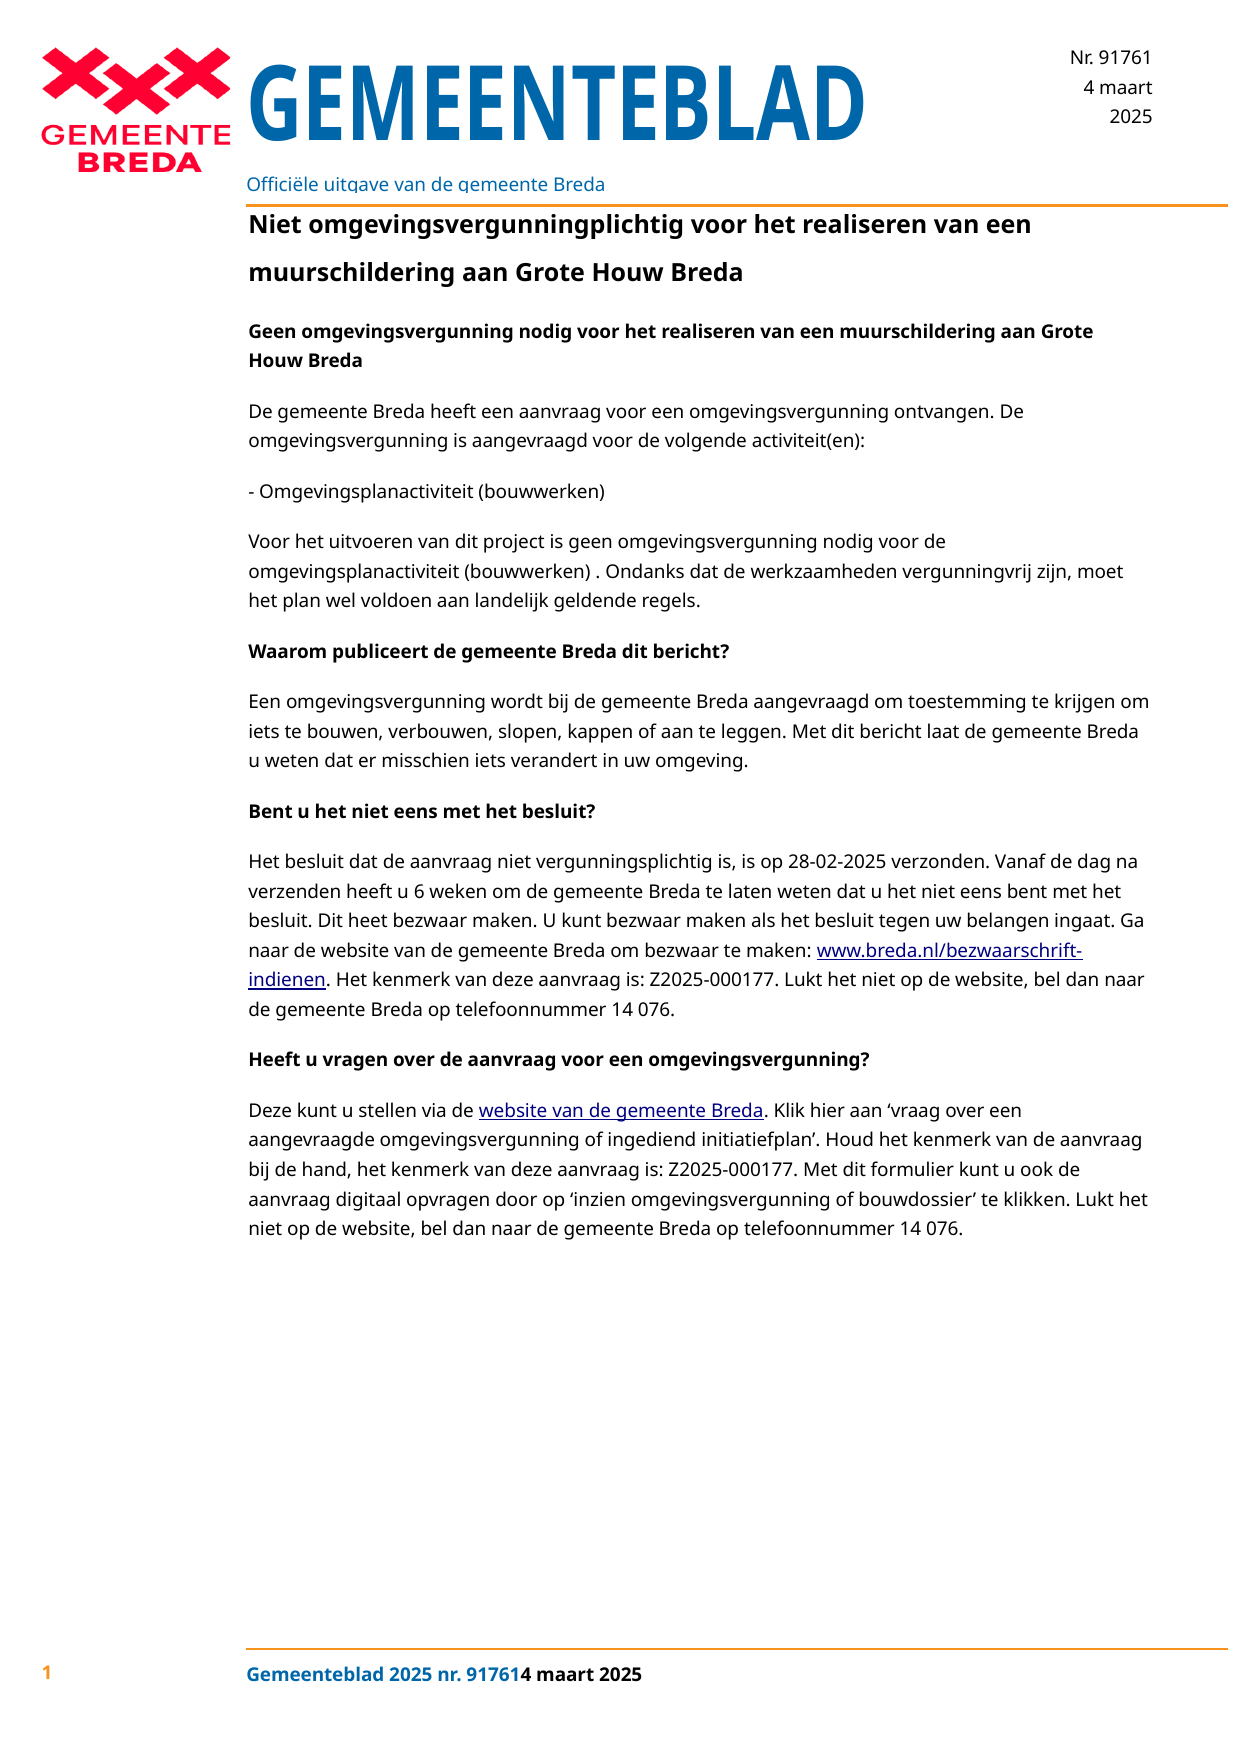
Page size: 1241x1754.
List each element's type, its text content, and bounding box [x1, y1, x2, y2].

text Heeft u vragen over de aanvraag voor een omgevingsvergunning? [248, 1047, 1152, 1072]
text Geen omgevingsvergunning nodig voor het realiseren van een muurschildering aan Grote Houw Breda [248, 318, 1152, 373]
text Deze kunt u stellen via de website van de gemeente Breda. Klik hier aan ‘vraag over een aangevraagde omgevingsvergunning of ingediend initiatiefplan’. Houd het kenmerk van de aanvraag bij de hand, het kenmerk van deze aanvraag is: Z2025-000177. Met dit formulier kunt u ook de aanvraag digitaal opvragen door op ‘inzien omgevingsvergunning of bouwdossier’ te klikken. Lukt het niet op de website, bel dan naar de gemeente Breda op telefoonnummer 14 076. [248, 1097, 1152, 1241]
text - Omgevingsplanactiviteit (bouwwerken) [248, 478, 1152, 504]
text Waarom publiceert de gemeente Breda dit bericht? [248, 638, 1152, 664]
text Voor het uitvoeren van dit project is geen omgevingsvergunning nodig voor de omgevingsplanactiviteit (bouwwerken) . Ondanks dat de werkzaamheden vergunningvrij zijn, moet het plan wel voldoen aan landelijk geldende regels. [248, 528, 1152, 613]
text Niet omgevingsvergunningplichtig voor het realiseren van een muurschildering aan Grote Houw Breda [248, 207, 1152, 288]
text De gemeente Breda heeft een aanvraag voor een omgevingsvergunning ontvangen. De omgevingsvergunning is aangevraagd voor de volgende activiteit(en): [248, 398, 1152, 453]
text Een omgevingsvergunning wordt bij de gemeente Breda aangevraagd om toestemming te krijgen om iets te bouwen, verbouwen, slopen, kappen of aan te leggen. Met dit bericht laat de gemeente Breda u weten dat er misschien iets verandert in uw omgeving. [248, 688, 1152, 773]
text Bent u het niet eens met het besluit? [248, 798, 1152, 824]
text Het besluit dat de aanvraag niet vergunningsplichtig is, is op 28-02-2025 verzonden. Vanaf de dag na verzenden heeft u 6 weken om de gemeente Breda te laten weten dat u het niet eens bent met het besluit. Dit heet bezwaar maken. U kunt bezwaar maken als het besluit tegen uw belangen ingaat. Ga naar de website van de gemeente Breda om bezwaar te maken: www.breda.nl/bezwaarschrift-indienen. Het kenmerk van deze aanvraag is: Z2025-000177. Lukt het niet op de website, bel dan naar de gemeente Breda op telefoonnummer 14 076. [248, 848, 1152, 1022]
picture [41, 47, 231, 172]
